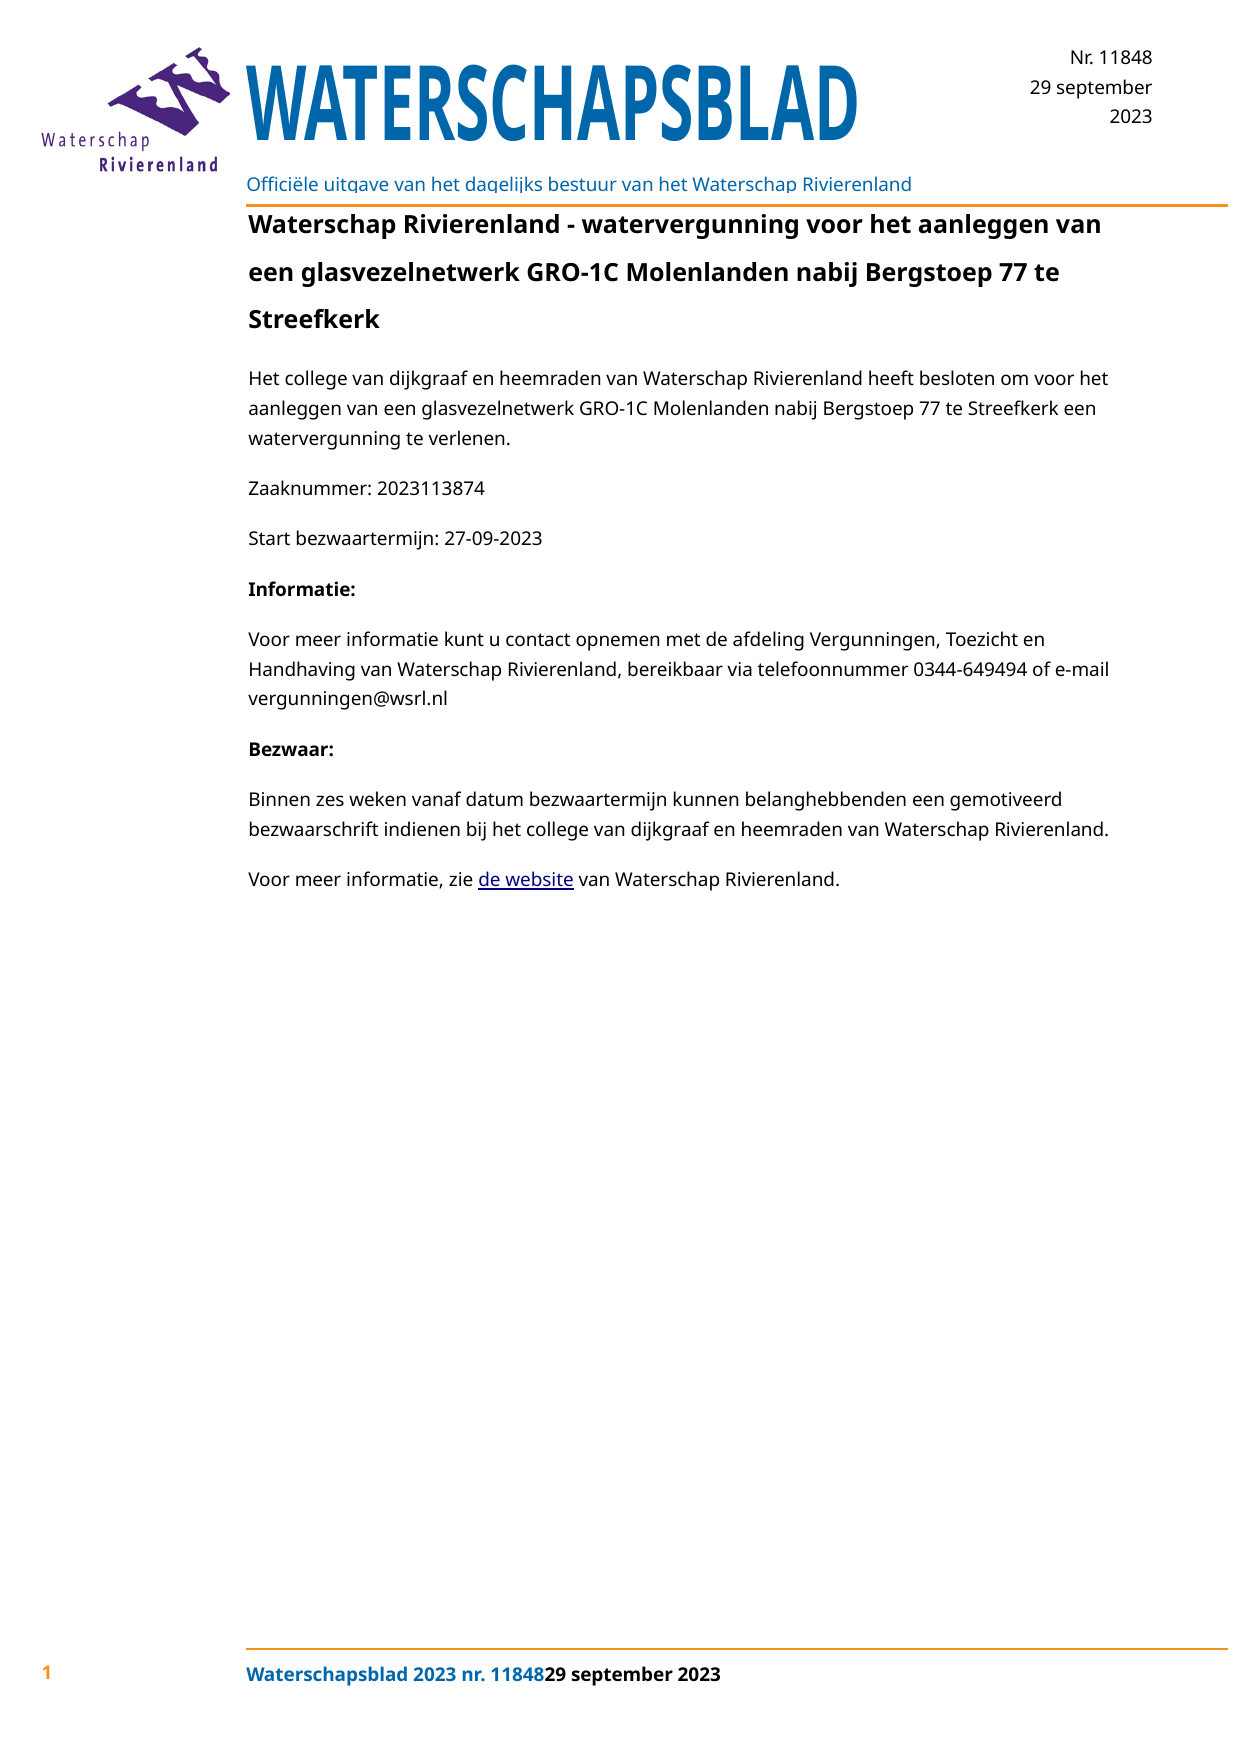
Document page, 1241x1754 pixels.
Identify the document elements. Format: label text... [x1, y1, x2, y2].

text Start bezwaartermijn: 27-09-2023 [248, 526, 1152, 551]
text Informatie: [248, 576, 1152, 602]
picture [41, 47, 231, 172]
text Voor meer informatie kunt u contact opnemen met de afdeling Vergunningen, Toezicht en Handhaving van Waterschap Rivierenland, bereikbaar via telefoonnummer 0344-649494 of e-mail vergunningen@wsrl.nl [248, 626, 1152, 711]
text Waterschap Rivierenland - watervergunning voor het aanleggen van een glasvezelnetwerk GRO-1C Molenlanden nabij Bergstoep 77 te Streefkerk [248, 207, 1152, 336]
text Voor meer informatie, zie de website van Waterschap Rivierenland. [248, 866, 1152, 892]
text Binnen zes weken vanaf datum bezwaartermijn kunnen belanghebbenden een gemotiveerd bezwaarschrift indienen bij het college van dijkgraaf en heemraden van Waterschap Rivierenland. [248, 786, 1152, 842]
text Bezwaar: [248, 736, 1152, 762]
text Het college van dijkgraaf en heemraden van Waterschap Rivierenland heeft besloten om voor het aanleggen van een glasvezelnetwerk GRO-1C Molenlanden nabij Bergstoep 77 te Streefkerk een watervergunning te verlenen. [248, 366, 1152, 450]
text Zaaknummer: 2023113874 [248, 475, 1152, 501]
